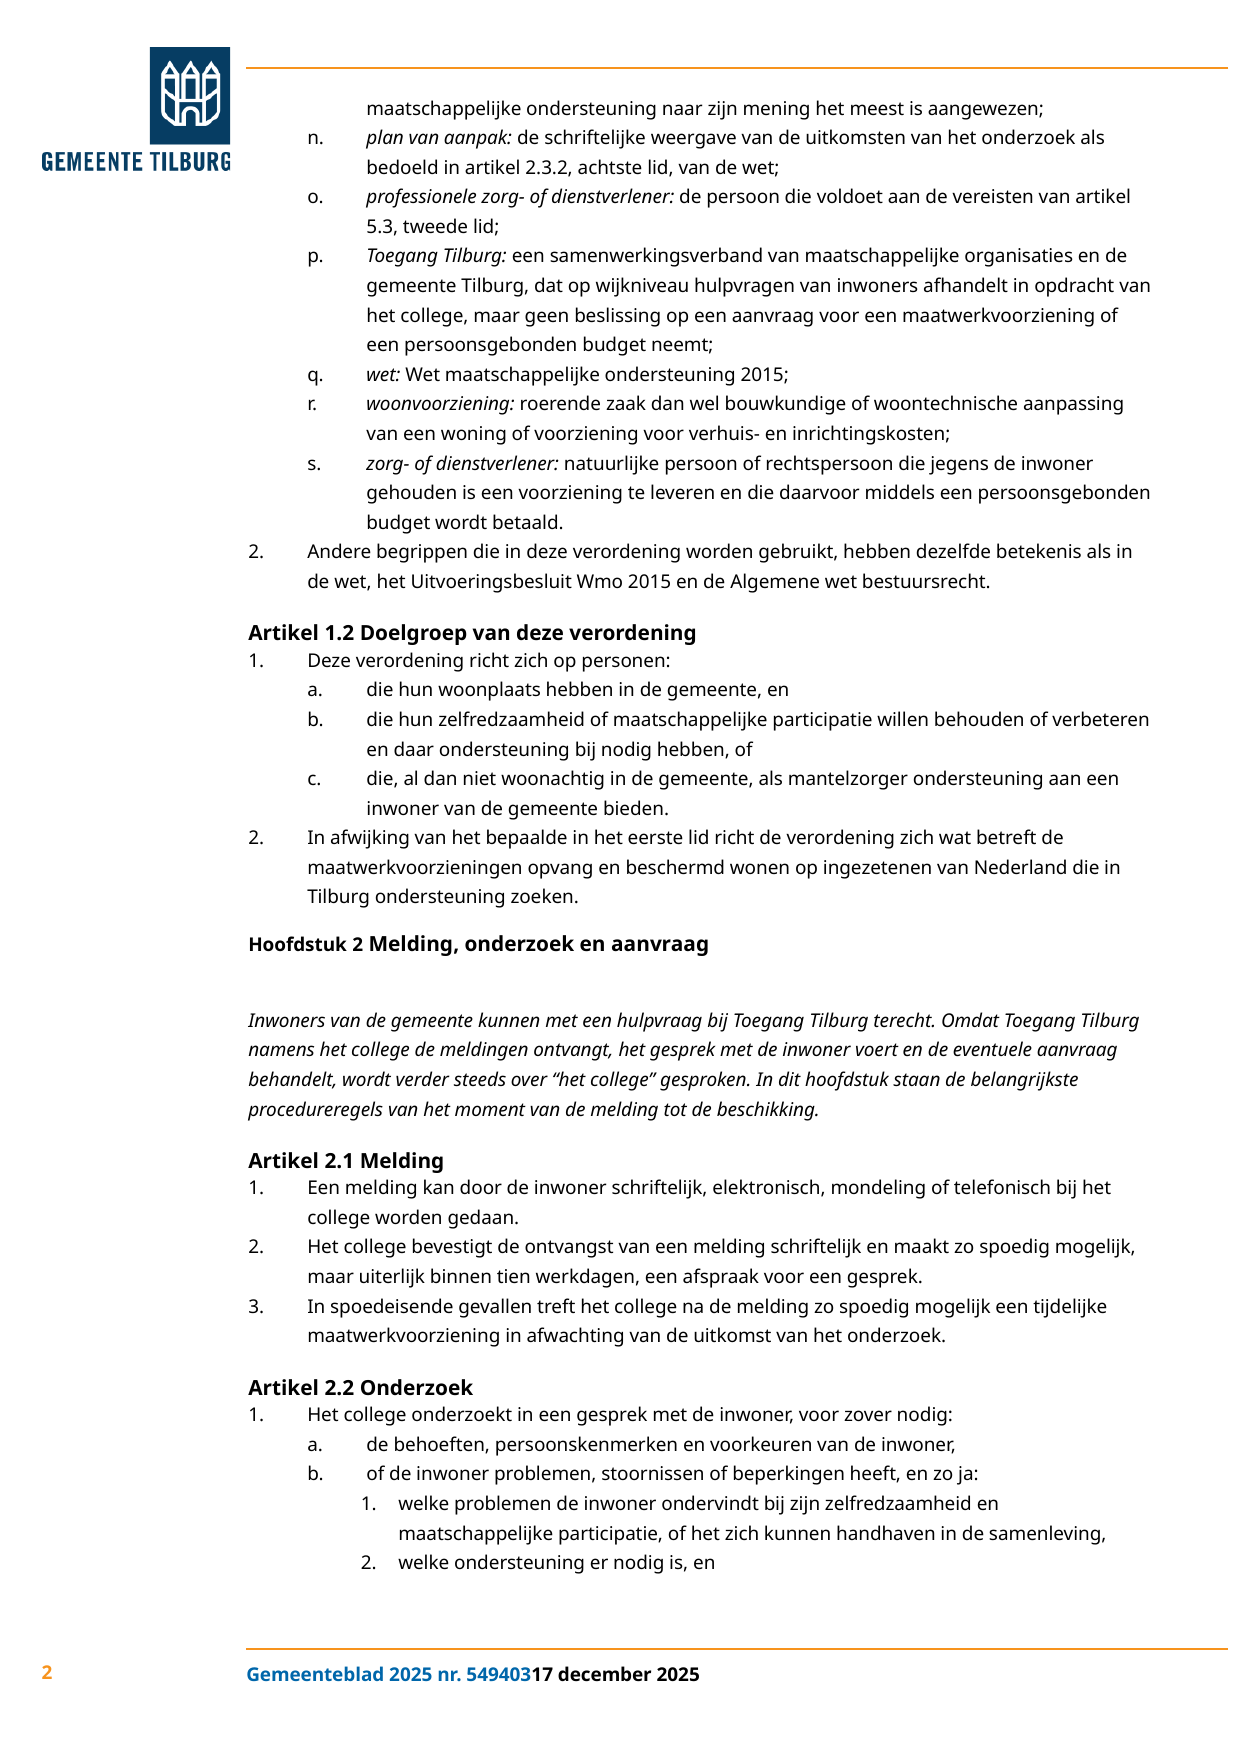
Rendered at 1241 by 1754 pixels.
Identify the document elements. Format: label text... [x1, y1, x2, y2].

picture [41, 47, 231, 172]
list wet: Wet maatschappelijke ondersteuning 2015; [307, 361, 1152, 387]
list professionele zorg- of dienstverlener: de persoon die voldoet aan de vereisten van artikel 5.3, tweede lid; [307, 183, 1152, 239]
text Artikel 2.2 Onderzoek [248, 1373, 1152, 1401]
list plan van aanpak: de schriftelijke weergave van de uitkomsten van het onderzoek als bedoeld in artikel 2.3.2, achtste lid, van de wet; [307, 124, 1152, 180]
list Deze verordening richt zich op personen: [248, 647, 1152, 673]
list die hun woonplaats hebben in de gemeente, en [307, 677, 1152, 702]
list Een melding kan door de inwoner schriftelijk, elektronisch, mondeling of telefonisch bij het college worden gedaan. [248, 1174, 1152, 1230]
list of de inwoner problemen, stoornissen of beperkingen heeft, en zo ja: [307, 1461, 1152, 1486]
list welke problemen de inwoner ondervindt bij zijn zelfredzaamheid en maatschappelijke participatie, of het zich kunnen handhaven in de samenleving, [361, 1490, 1152, 1545]
list de behoeften, persoonskenmerken en voorkeuren van de inwoner, [307, 1431, 1152, 1457]
text Artikel 1.2 Doelgroep van deze verordening [248, 618, 1152, 647]
list maatschappelijke ondersteuning naar zijn mening het meest is aangewezen; [307, 95, 1152, 121]
list die, al dan niet woonachtig in de gemeente, als mantelzorger ondersteuning aan een inwoner van de gemeente bieden. [307, 765, 1152, 821]
list welke ondersteuning er nodig is, en [361, 1549, 1152, 1575]
list zorg- of dienstverlener: natuurlijke persoon of rechtspersoon die jegens de inwoner gehouden is een voorziening te leveren en die daarvoor middels een persoonsgebonden budget wordt betaald. [307, 450, 1152, 535]
list In afwijking van het bepaalde in het eerste lid richt de verordening zich wat betreft de maatwerkvoorzieningen opvang en beschermd wonen op ingezetenen van Nederland die in Tilburg ondersteuning zoeken. [248, 824, 1152, 909]
list die hun zelfredzaamheid of maatschappelijke participatie willen behouden of verbeteren en daar ondersteuning bij nodig hebben, of [307, 706, 1152, 761]
list Toegang Tilburg: een samenwerkingsverband van maatschappelijke organisaties en de gemeente Tilburg, dat op wijkniveau hulpvragen van inwoners afhandelt in opdracht van het college, maar geen beslissing op een aanvraag voor een maatwerkvoorziening of een persoonsgebonden budget neemt; [307, 243, 1152, 357]
text Hoofdstuk 2 Melding, onderzoek en aanvraag [248, 929, 1152, 958]
text Artikel 2.1 Melding [248, 1146, 1152, 1174]
list Het college bevestigt de ontvangst van een melding schriftelijk en maakt zo spoedig mogelijk, maar uiterlijk binnen tien werkdagen, een afspraak voor een gesprek. [248, 1234, 1152, 1289]
list Andere begrippen die in deze verordening worden gebruikt, hebben dezelfde betekenis als in de wet, het Uitvoeringsbesluit Wmo 2015 en de Algemene wet bestuursrecht. [248, 538, 1152, 594]
text Inwoners van de gemeente kunnen met een hulpvraag bij Toegang Tilburg terecht. Omdat Toegang Tilburg namens het college de meldingen ontvangt, het gesprek met de inwoner voert en de eventuele aanvraag behandelt, wordt verder steeds over “het college” gesproken. In dit hoofdstuk staan de belangrijkste procedureregels van het moment van de melding tot de beschikking. [248, 1007, 1152, 1121]
list Het college onderzoekt in een gesprek met de inwoner, voor zover nodig: [248, 1401, 1152, 1427]
list woonvoorziening: roerende zaak dan wel bouwkundige of woontechnische aanpassing van een woning of voorziening voor verhuis- en inrichtingskosten; [307, 391, 1152, 446]
list In spoedeisende gevallen treft het college na de melding zo spoedig mogelijk een tijdelijke maatwerkvoorziening in afwachting van de uitkomst van het onderzoek. [248, 1293, 1152, 1348]
